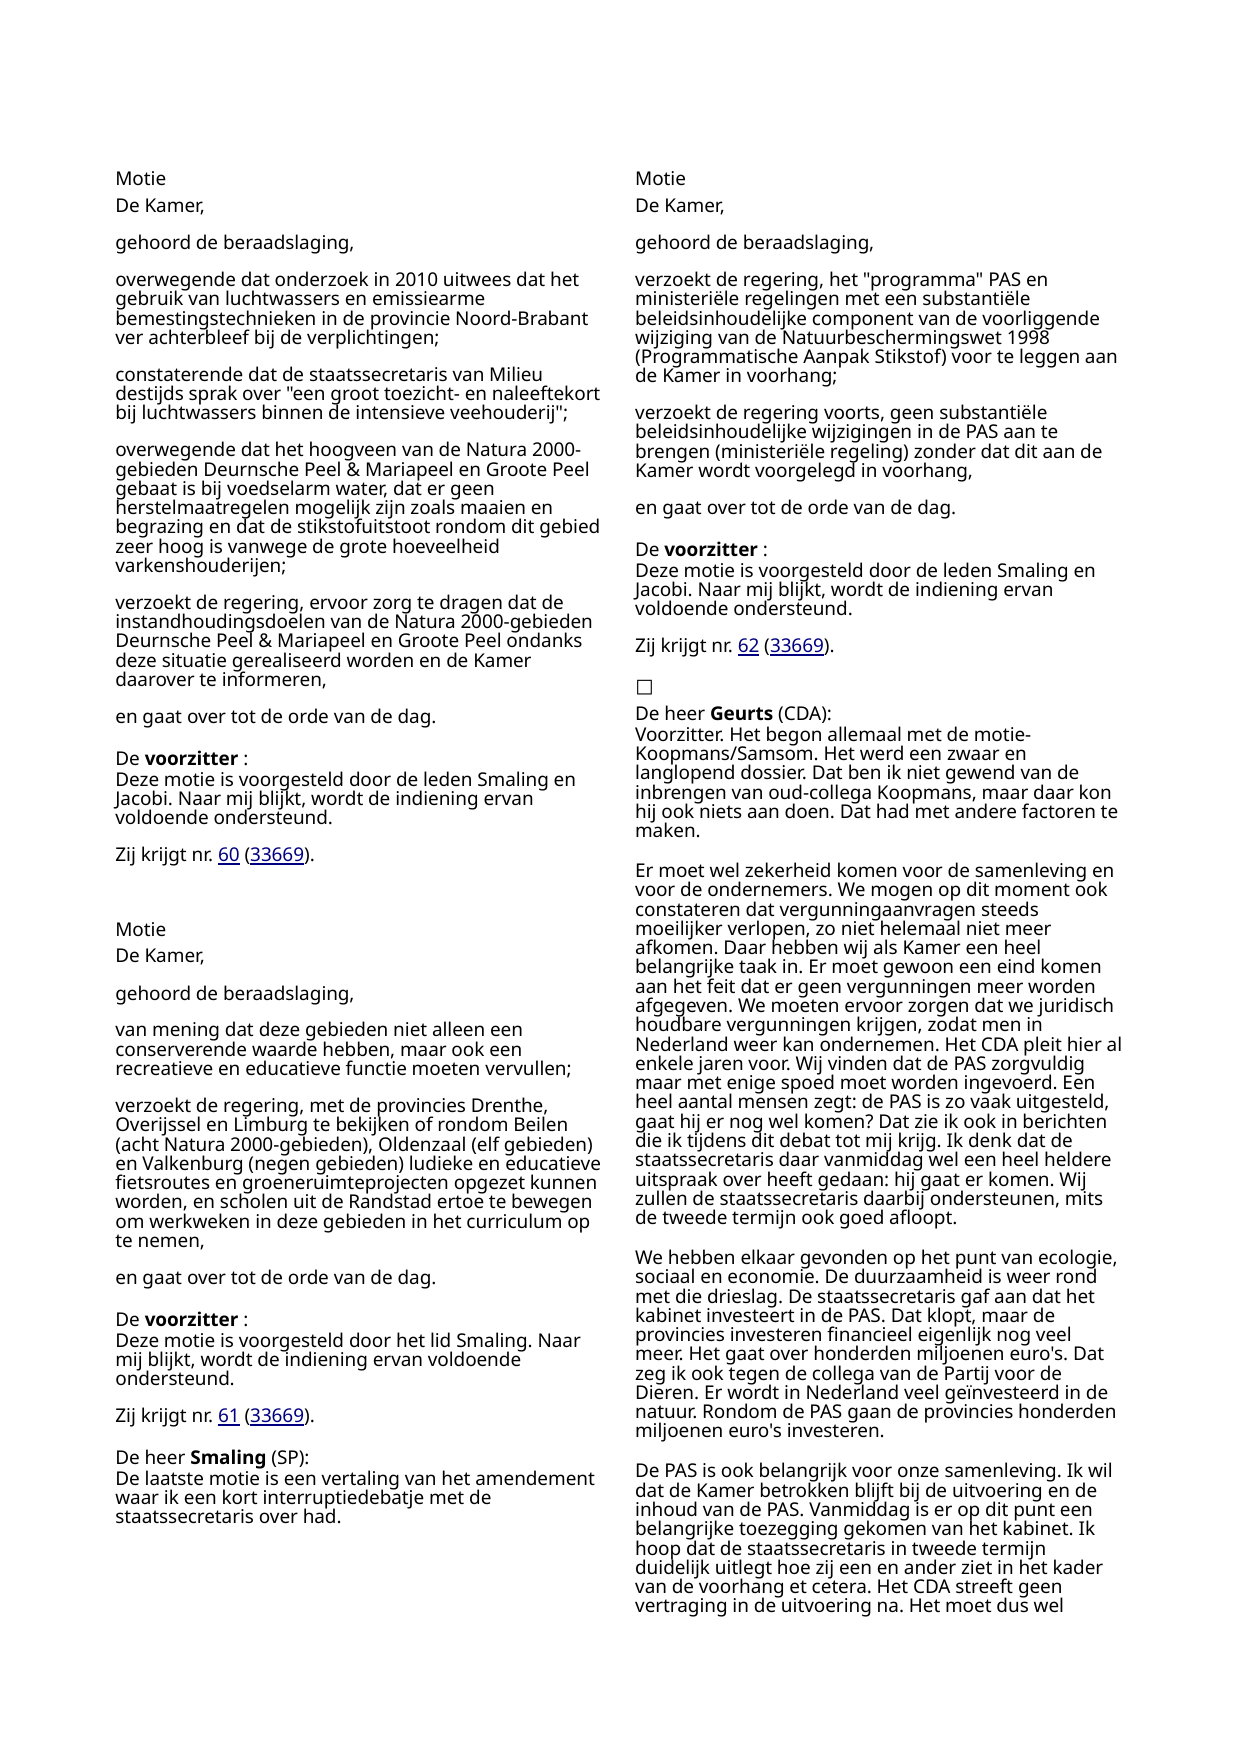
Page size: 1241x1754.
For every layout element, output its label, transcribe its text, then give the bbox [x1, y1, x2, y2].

text en gaat over tot de orde van de dag. [115, 708, 605, 727]
text De heer Geurts (CDA): [635, 700, 1125, 726]
text Zij krijgt nr. 61 (33669). [115, 1407, 605, 1426]
text van mening dat deze gebieden niet alleen een conserverende waarde hebben, maar ook een recreatieve en educatieve functie moeten vervullen; [115, 1021, 605, 1079]
text Motie [635, 165, 1125, 191]
text De Kamer, [115, 947, 605, 967]
text en gaat over tot de orde van de dag. [115, 1269, 605, 1288]
text Deze motie is voorgesteld door het lid Smaling. Naar mij blijkt, wordt de indiening ervan voldoende ondersteund. [115, 1332, 605, 1389]
text gehoord de beraadslaging, [115, 984, 605, 1004]
text De laatste motie is een vertaling van het amendement waar ik een kort interruptiedebatje met de staatssecretaris over had. [115, 1470, 605, 1528]
text Zij krijgt nr. 60 (33669). [115, 846, 605, 865]
text Motie [115, 165, 605, 191]
text Er moet wel zekerheid komen voor de samenleving en voor de ondernemers. We mogen op dit moment ook constateren dat vergunningaanvragen steeds moeilijker verlopen, zo niet helemaal niet meer afkomen. Daar hebben wij als Kamer een heel belangrijke taak in. Er moet gewoon een eind komen aan het feit dat er geen vergunningen meer worden afgegeven. We moeten ervoor zorgen dat we juridisch houdbare vergunningen krijgen, zodat men in Nederland weer kan ondernemen. Het CDA pleit hier al enkele jaren voor. Wij vinden dat de PAS zorgvuldig maar met enige spoed moet worden ingevoerd. Een heel aantal mensen zegt: de PAS is zo vaak uitgesteld, gaat hij er nog wel komen? Dat zie ik ook in berichten die ik tijdens dit debat tot mij krijg. Ik denk dat de staatssecretaris daar vanmiddag wel een heel heldere uitspraak over heeft gedaan: hij gaat er komen. Wij zullen de staatssecretaris daarbij ondersteunen, mits de tweede termijn ook goed afloopt. [635, 862, 1125, 1228]
text ⬜ [635, 674, 1125, 700]
text Motie [115, 916, 605, 942]
text De voorzitter : [635, 536, 1125, 562]
text verzoekt de regering, het "programma" PAS en ministeriële regelingen met een substantiële beleidsinhoudelijke component van de voorliggende wijziging van de Natuurbeschermingswet 1998 (Programmatische Aanpak Stikstof) voor te leggen aan de Kamer in voorhang; [635, 271, 1125, 387]
text Deze motie is voorgesteld door de leden Smaling en Jacobi. Naar mij blijkt, wordt de indiening ervan voldoende ondersteund. [635, 562, 1125, 619]
text Deze motie is voorgesteld door de leden Smaling en Jacobi. Naar mij blijkt, wordt de indiening ervan voldoende ondersteund. [115, 771, 605, 828]
text overwegende dat onderzoek in 2010 uitwees dat het gebruik van luchtwassers en emissiearme bemestingstechnieken in de provincie Noord-Brabant ver achterbleef bij de verplichtingen; [115, 271, 605, 348]
text gehoord de beraadslaging, [635, 234, 1125, 253]
text De voorzitter : [115, 745, 605, 771]
text gehoord de beraadslaging, [115, 234, 605, 253]
text Zij krijgt nr. 62 (33669). [635, 637, 1125, 657]
text constaterende dat de staatssecretaris van Milieu destijds sprak over "een groot toezicht- en naleeftekort bij luchtwassers binnen de intensieve veehouderij"; [115, 366, 605, 423]
text verzoekt de regering, met de provincies Drenthe, Overijssel en Limburg te bekijken of rondom Beilen (acht Natura 2000-gebieden), Oldenzaal (elf gebieden) en Valkenburg (negen gebieden) ludieke en educatieve fietsroutes en groeneruimteprojecten opgezet kunnen worden, en scholen uit de Randstad ertoe te bewegen om werkweken in deze gebieden in het curriculum op te nemen, [115, 1097, 605, 1251]
text De Kamer, [635, 197, 1125, 216]
text De PAS is ook belangrijk voor onze samenleving. Ik wil dat de Kamer betrokken blijft bij de uitvoering en de inhoud van de PAS. Vanmiddag is er op dit punt een belangrijke toezegging gekomen van het kabinet. Ik hoop dat de staatssecretaris in tweede termijn duidelijk uitlegt hoe zij een en ander ziet in het kader van de voorhang et cetera. Het CDA streeft geen vertraging in de uitvoering na. Het moet dus wel [635, 1462, 1125, 1617]
text verzoekt de regering voorts, geen substantiële beleidsinhoudelijke wijzigingen in de PAS aan te brengen (ministeriële regeling) zonder dat dit aan de Kamer wordt voorgelegd in voorhang, [635, 404, 1125, 481]
text We hebben elkaar gevonden op het punt van ecologie, sociaal en economie. De duurzaamheid is weer rond met die drieslag. De staatssecretaris gaf aan dat het kabinet investeert in de PAS. Dat klopt, maar de provincies investeren financieel eigenlijk nog veel meer. Het gaat over honderden miljoenen euro's. Dat zeg ik ook tegen de collega van de Partij voor de Dieren. Er wordt in Nederland veel geïnvesteerd in de natuur. Rondom de PAS gaan de provincies honderden miljoenen euro's investeren. [635, 1249, 1125, 1442]
text en gaat over tot de orde van de dag. [635, 499, 1125, 518]
text De Kamer, [115, 197, 605, 216]
text De heer Smaling (SP): [115, 1444, 605, 1470]
text De voorzitter : [115, 1306, 605, 1332]
text overwegende dat het hoogveen van de Natura 2000-gebieden Deurnsche Peel & Mariapeel en Groote Peel gebaat is bij voedselarm water, dat er geen herstelmaatregelen mogelijk zijn zoals maaien en begrazing en dat de stikstofuitstoot rondom dit gebied zeer hoog is vanwege de grote hoeveelheid varkenshouderijen; [115, 441, 605, 576]
text Voorzitter. Het begon allemaal met de motie-Koopmans/Samsom. Het werd een zwaar en langlopend dossier. Dat ben ik niet gewend van de inbrengen van oud-collega Koopmans, maar daar kon hij ook niets aan doen. Dat had met andere factoren te maken. [635, 726, 1125, 841]
text verzoekt de regering, ervoor zorg te dragen dat de instandhoudingsdoelen van de Natura 2000-gebieden Deurnsche Peel & Mariapeel en Groote Peel ondanks deze situatie gerealiseerd worden en de Kamer daarover te informeren, [115, 594, 605, 690]
